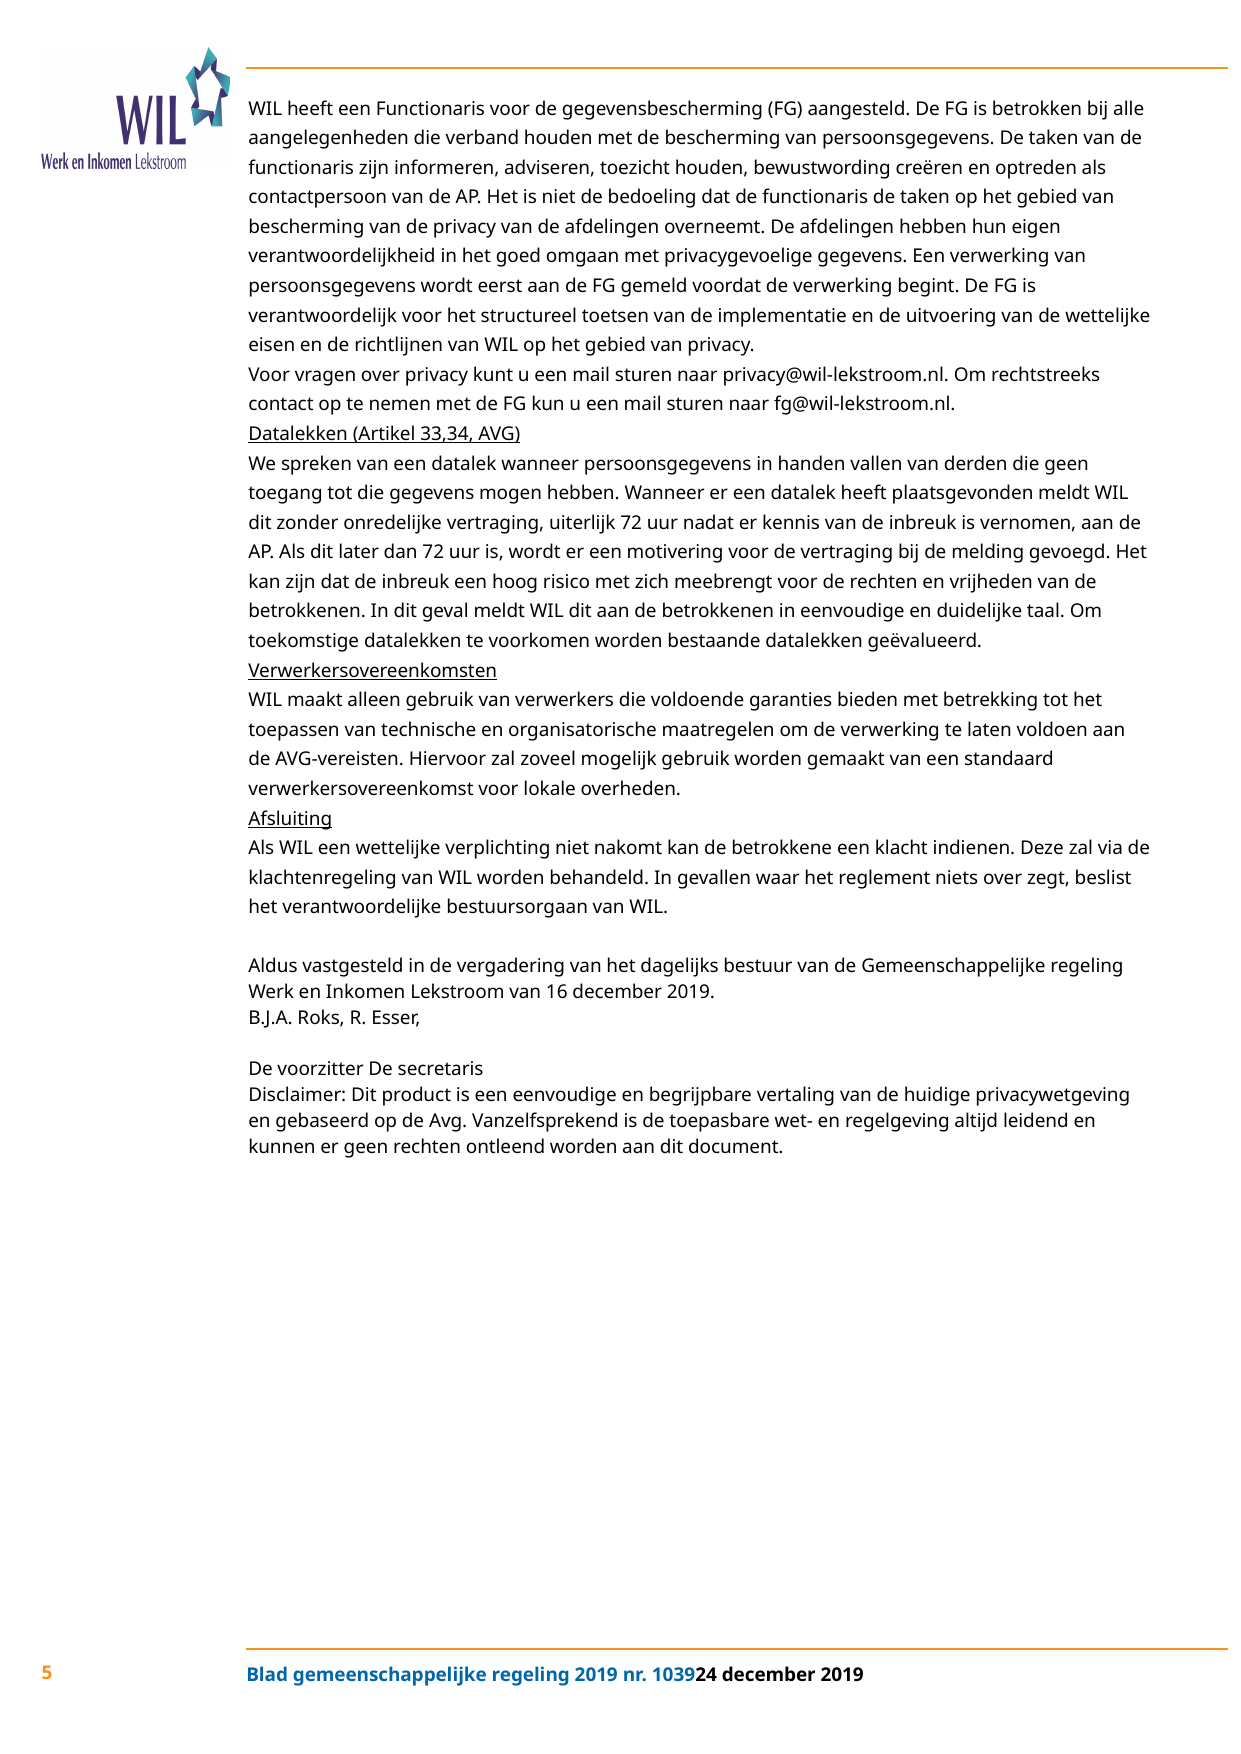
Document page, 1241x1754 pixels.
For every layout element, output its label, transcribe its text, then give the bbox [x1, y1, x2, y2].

text Voor vragen over privacy kunt u een mail sturen naar privacy@wil-lekstroom.nl. Om rechtstreeks contact op te nemen met de FG kun u een mail sturen naar fg@wil-lekstroom.nl. [248, 361, 1152, 416]
text De voorzitter De secretaris [248, 1056, 1152, 1081]
text B.J.A. Roks, R. Esser, [248, 1004, 1152, 1030]
text Als WIL een wettelijke verplichting niet nakomt kan de betrokkene een klacht indienen. Deze zal via de klachtenregeling van WIL worden behandeld. In gevallen waar het reglement niets over zegt, beslist het verantwoordelijke bestuursorgaan van WIL. [248, 834, 1152, 919]
text We spreken van een datalek wanneer persoonsgegevens in handen vallen van derden die geen toegang tot die gegevens mogen hebben. Wanneer er een datalek heeft plaatsgevonden meldt WIL dit zonder onredelijke vertraging, uiterlijk 72 uur nadat er kennis van de inbreuk is vernomen, aan de AP. Als dit later dan 72 uur is, wordt er een motivering voor de vertraging bij de melding gevoegd. Het kan zijn dat de inbreuk een hoog risico met zich meebrengt voor de rechten en vrijheden van de betrokkenen. In dit geval meldt WIL dit aan de betrokkenen in eenvoudige en duidelijke taal. Om toekomstige datalekken te voorkomen worden bestaande datalekken geëvalueerd. [248, 450, 1152, 653]
text Datalekken (Artikel 33,34, AVG) [248, 420, 1152, 446]
text WIL heeft een Functionaris voor de gegevensbescherming (FG) aangesteld. De FG is betrokken bij alle aangelegenheden die verband houden met de bescherming van persoonsgegevens. De taken van de functionaris zijn informeren, adviseren, toezicht houden, bewustwording creëren en optreden als contactpersoon van de AP. Het is niet de bedoeling dat de functionaris de taken op het gebied van bescherming van de privacy van de afdelingen overneemt. De afdelingen hebben hun eigen verantwoordelijkheid in het goed omgaan met privacygevoelige gegevens. Een verwerking van persoonsgegevens wordt eerst aan de FG gemeld voordat de verwerking begint. De FG is verantwoordelijk voor het structureel toetsen van de implementatie en de uitvoering van de wettelijke eisen en de richtlijnen van WIL op het gebied van privacy. [248, 95, 1152, 357]
text Verwerkersovereenkomsten [248, 657, 1152, 683]
text WIL maakt alleen gebruik van verwerkers die voldoende garanties bieden met betrekking tot het toepassen van technische en organisatorische maatregelen om de verwerking te laten voldoen aan de AVG-vereisten. Hiervoor zal zoveel mogelijk gebruik worden gemaakt van een standaard verwerkersovereenkomst voor lokale overheden. [248, 686, 1152, 801]
text Afsluiting [248, 805, 1152, 831]
text Disclaimer: Dit product is een eenvoudige en begrijpbare vertaling van de huidige privacywetgeving en gebaseerd op de Avg. Vanzelfsprekend is de toepasbare wet- en regelgeving altijd leidend en kunnen er geen rechten ontleend worden aan dit document. [248, 1081, 1152, 1158]
picture [41, 47, 231, 172]
text Aldus vastgesteld in de vergadering van het dagelijks bestuur van de Gemeenschappelijke regeling Werk en Inkomen Lekstroom van 16 december 2019. [248, 953, 1152, 1004]
